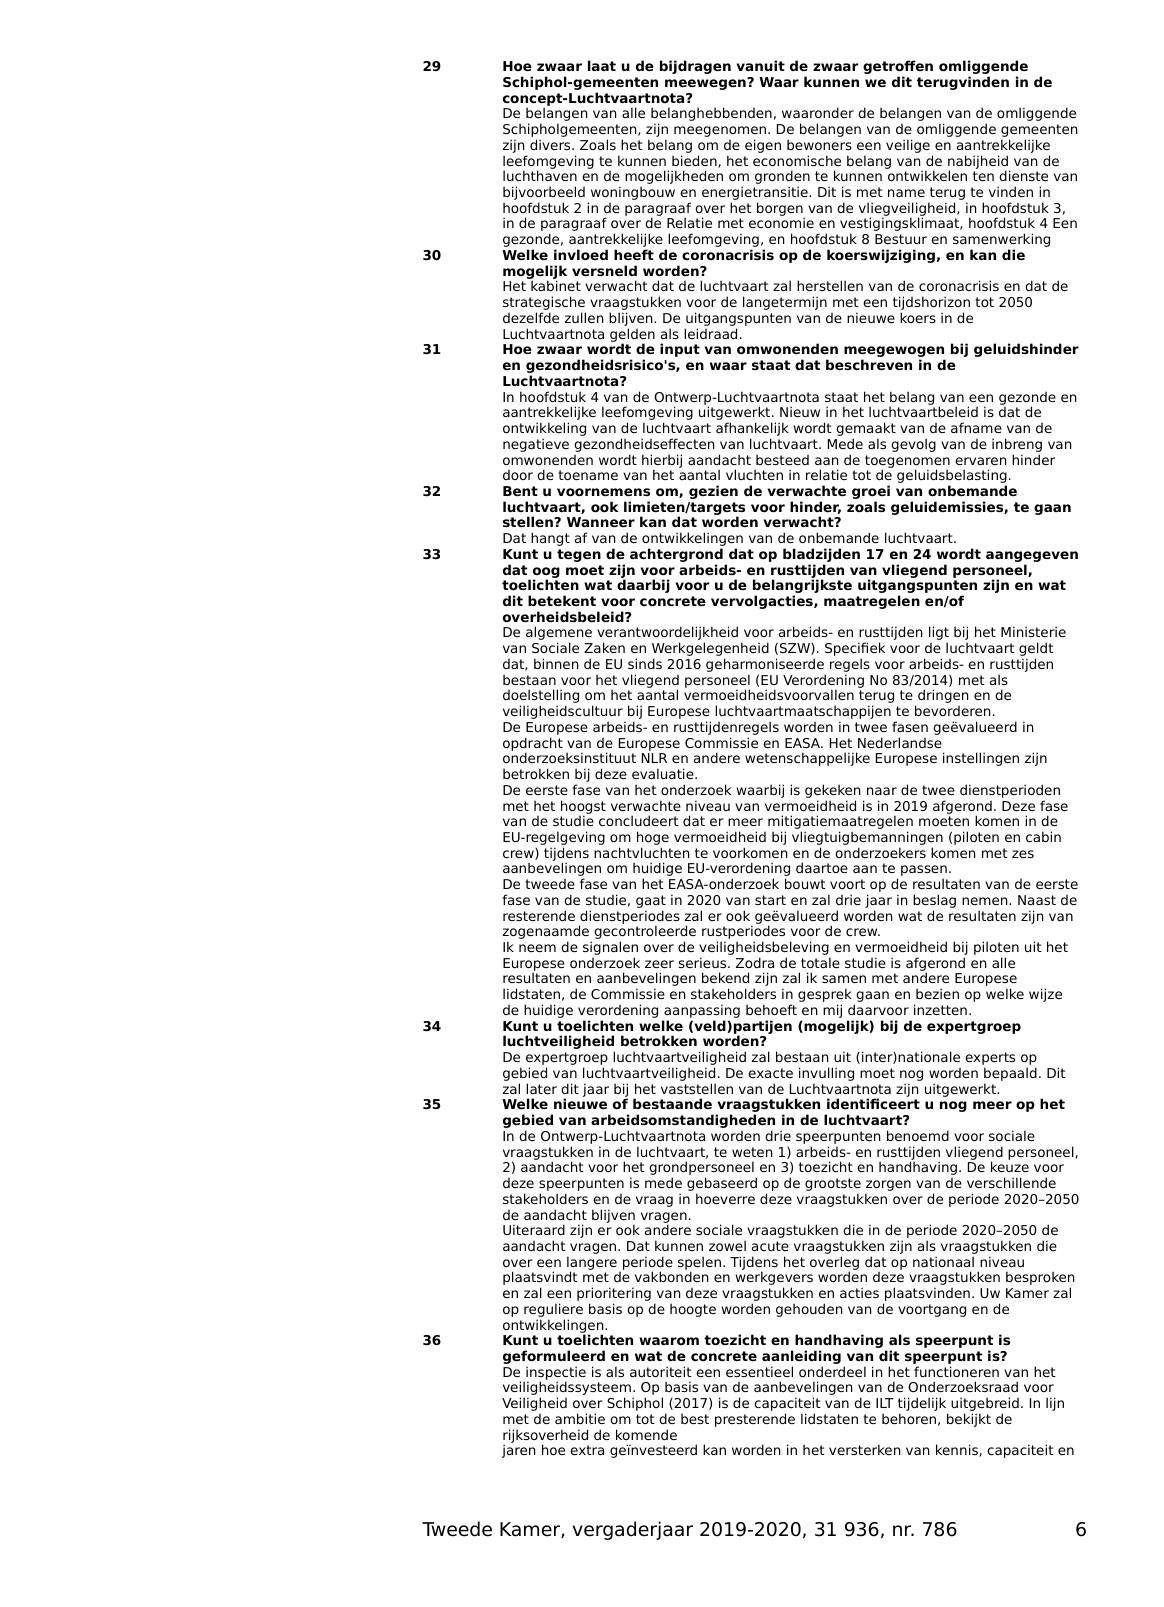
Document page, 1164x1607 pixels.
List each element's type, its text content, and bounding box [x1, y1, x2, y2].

table_cell Welke invloed heeft de coronacrisis op de koerswijziging, en kan die mogelijk versneld worden? Het kabinet verwacht dat de luchtvaart zal herstellen van de coronacrisis en dat de strategische vraagstukken voor de langetermijn met een tijdshorizon tot 2050 dezelfde zullen blijven. De uitgangspunten van de nieuwe koers in de Luchtvaartnota gelden als leidraad. [496, 248, 1087, 342]
table_cell 32 [422, 484, 496, 547]
table_cell 33 [422, 547, 496, 1018]
table_cell 30 [422, 248, 496, 342]
table_cell Hoe zwaar wordt de input van omwonenden meegewogen bij geluidshinder en gezondheidsrisico's, en waar staat dat beschreven in de Luchtvaartnota? In hoofdstuk 4 van de Ontwerp-Luchtvaartnota staat het belang van een gezonde en aantrekkelijke leefomgeving uitgewerkt. Nieuw in het luchtvaartbeleid is dat de ontwikkeling van de luchtvaart afhankelijk wordt gemaakt van de afname van de negatieve gezondheidseffecten van luchtvaart. Mede als gevolg van de inbreng van omwonenden wordt hierbij aandacht besteed aan de toegenomen ervaren hinder door de toename van het aantal vluchten in relatie tot de geluidsbelasting. [496, 342, 1087, 484]
table_cell Kunt u tegen de achtergrond dat op bladzijden 17 en 24 wordt aangegeven dat oog moet zijn voor arbeids- en rusttijden van vliegend personeel, toelichten wat daarbij voor u de belangrijkste uitgangspunten zijn en wat dit betekent voor concrete vervolgacties, maatregelen en/of overheidsbeleid? De algemene verantwoordelijkheid voor arbeids- en rusttijden ligt bij het Ministerie van Sociale Zaken en Werkgelegenheid (SZW). Specifiek voor de luchtvaart geldt dat, binnen de EU sinds 2016 geharmoniseerde regels voor arbeids- en rusttijden bestaan voor het vliegend personeel (EU Verordening No 83/2014) met als doelstelling om het aantal vermoeidheidsvoorvallen terug te dringen en de veiligheidscultuur bij Europese luchtvaartmaatschappijen te bevorderen. De Europese arbeids- en rusttijdenregels worden in twee fasen geëvalueerd in opdracht van de Europese Commissie en EASA. Het Nederlandse onderzoeksinstituut NLR en andere wetenschappelijke Europese instellingen zijn betrokken bij deze evaluatie. De eerste fase van het onderzoek waarbij is gekeken naar de twee dienstperioden met het hoogst verwachte niveau van vermoeidheid is in 2019 afgerond. Deze fase van de studie concludeert dat er meer mitigatiemaatregelen moeten komen in de EU-regelgeving om hoge vermoeidheid bij vliegtuigbemanningen (piloten en cabin crew) tijdens nachtvluchten te voorkomen en de onderzoekers komen met zes aanbevelingen om huidige EU-verordening daartoe aan te passen. De tweede fase van het EASA-onderzoek bouwt voort op de resultaten van de eerste fase van de studie, gaat in 2020 van start en zal drie jaar in beslag nemen. Naast de resterende dienstperiodes zal er ook geëvalueerd worden wat de resultaten zijn van zogenaamde gecontroleerde rustperiodes voor de crew. Ik neem de signalen over de veiligheidsbeleving en vermoeidheid bij piloten uit het Europese onderzoek zeer serieus. Zodra de totale studie is afgerond en alle resultaten en aanbevelingen bekend zijn zal ik samen met andere Europese lidstaten, de Commissie en stakeholders in gesprek gaan en bezien op welke wijze de huidige verordening aanpassing behoeft en mij daarvoor inzetten. [496, 547, 1087, 1018]
table_cell Kunt u toelichten welke (veld)partijen (mogelijk) bij de expertgroep luchtveiligheid betrokken worden? De expertgroep luchtvaartveiligheid zal bestaan uit (inter)nationale experts op gebied van luchtvaartveiligheid. De exacte invulling moet nog worden bepaald. Dit zal later dit jaar bij het vaststellen van de Luchtvaartnota zijn uitgewerkt. [496, 1019, 1087, 1097]
table_cell 36 [422, 1333, 496, 1459]
table_cell Bent u voornemens om, gezien de verwachte groei van onbemande luchtvaart, ook limieten/targets voor hinder, zoals geluidemissies, te gaan stellen? Wanneer kan dat worden verwacht? Dat hangt af van de ontwikkelingen van de onbemande luchtvaart. [496, 484, 1087, 547]
table_cell 34 [422, 1019, 496, 1097]
table_cell Welke nieuwe of bestaande vraagstukken identificeert u nog meer op het gebied van arbeidsomstandigheden in de luchtvaart? In de Ontwerp-Luchtvaartnota worden drie speerpunten benoemd voor sociale vraagstukken in de luchtvaart, te weten 1) arbeids- en rusttijden vliegend personeel, 2) aandacht voor het grondpersoneel en 3) toezicht en handhaving. De keuze voor deze speerpunten is mede gebaseerd op de grootste zorgen van de verschillende stakeholders en de vraag in hoeverre deze vraagstukken over de periode 2020–2050 de aandacht blijven vragen. Uiteraard zijn er ook andere sociale vraagstukken die in de periode 2020–2050 de aandacht vragen. Dat kunnen zowel acute vraagstukken zijn als vraagstukken die over een langere periode spelen. Tijdens het overleg dat op nationaal niveau plaatsvindt met de vakbonden en werkgevers worden deze vraagstukken besproken en zal een prioritering van deze vraagstukken en acties plaatsvinden. Uw Kamer zal op reguliere basis op de hoogte worden gehouden van de voortgang en de ontwikkelingen. [496, 1097, 1087, 1333]
table_cell 29 [422, 59, 496, 248]
table_cell 35 [422, 1097, 496, 1333]
table_cell Kunt u toelichten waarom toezicht en handhaving als speerpunt is geformuleerd en wat de concrete aanleiding van dit speerpunt is? De inspectie is als autoriteit een essentieel onderdeel in het functioneren van het veiligheidssysteem. Op basis van de aanbevelingen van de Onderzoeksraad voor Veiligheid over Schiphol (2017) is de capaciteit van de ILT tijdelijk uitgebreid. In lijn met de ambitie om tot de best presterende lidstaten te behoren, bekijkt de rijksoverheid de komende jaren hoe extra geïnvesteerd kan worden in het versterken van kennis, capaciteit en [496, 1333, 1087, 1459]
table_cell Hoe zwaar laat u de bijdragen vanuit de zwaar getroffen omliggende Schiphol-gemeenten meewegen? Waar kunnen we dit terugvinden in de concept-Luchtvaartnota? De belangen van alle belanghebbenden, waaronder de belangen van de omliggende Schipholgemeenten, zijn meegenomen. De belangen van de omliggende gemeenten zijn divers. Zoals het belang om de eigen bewoners een veilige en aantrekkelijke leefomgeving te kunnen bieden, het economische belang van de nabijheid van de luchthaven en de mogelijkheden om gronden te kunnen ontwikkelen ten dienste van bijvoorbeeld woningbouw en energietransitie. Dit is met name terug te vinden in hoofdstuk 2 in de paragraaf over het borgen van de vliegveiligheid, in hoofdstuk 3, in de paragraaf over de Relatie met economie en vestigingsklimaat, hoofdstuk 4 Een gezonde, aantrekkelijke leefomgeving, en hoofdstuk 8 Bestuur en samenwerking [496, 59, 1087, 248]
table_cell 31 [422, 342, 496, 484]
